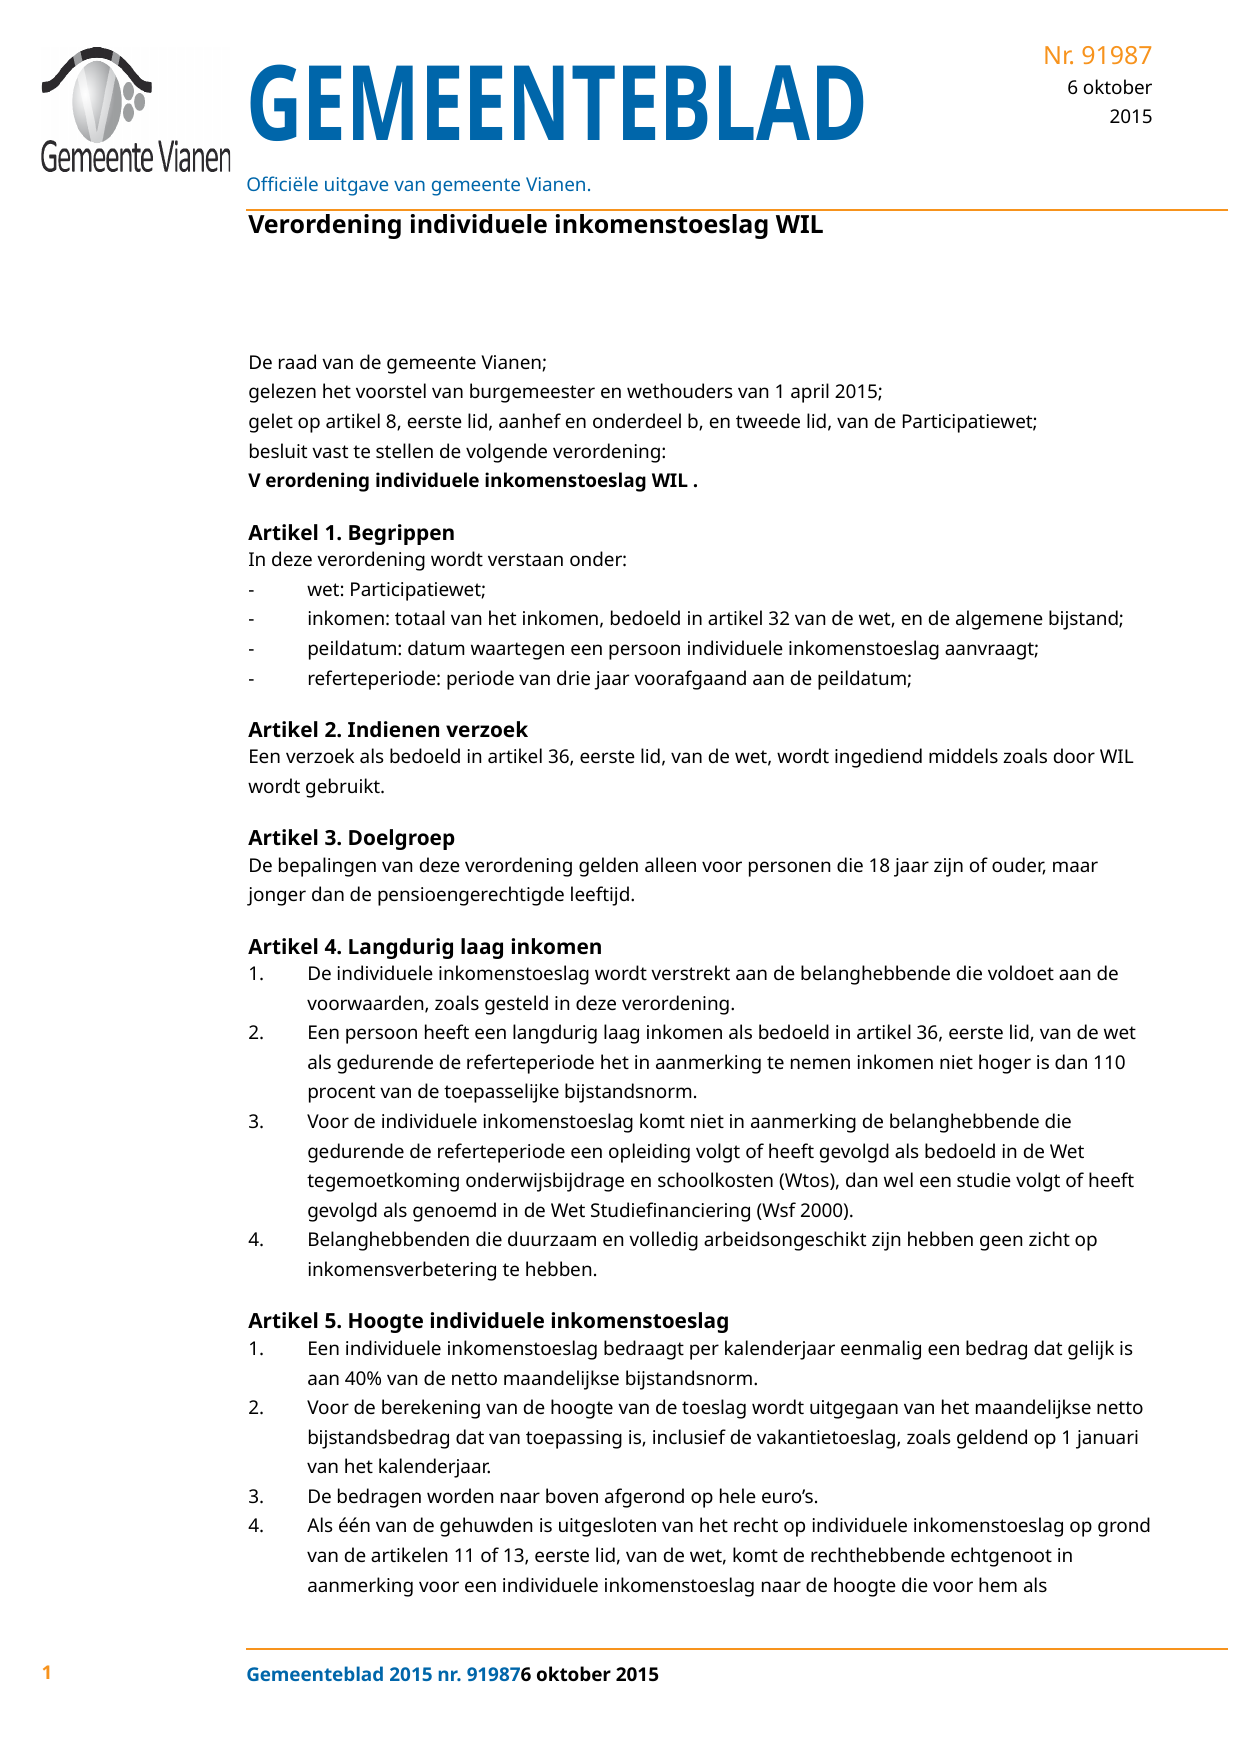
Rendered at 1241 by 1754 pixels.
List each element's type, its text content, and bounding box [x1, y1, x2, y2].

list referteperiode: periode van drie jaar voorafgaand aan de peildatum; [248, 665, 1152, 690]
list Belanghebbenden die duurzaam en volledig arbeidsongeschikt zijn hebben geen zicht op inkomensverbetering te hebben. [248, 1227, 1152, 1282]
text gelet op artikel 8, eerste lid, aanhef en onderdeel b, en tweede lid, van de Participatiewet; [248, 408, 1152, 434]
text De bepalingen van deze verordening gelden alleen voor personen die 18 jaar zijn of ouder, maar jonger dan de pensioengerechtigde leeftijd. [248, 852, 1152, 907]
text Artikel 1. Begrippen [248, 518, 1152, 546]
text Artikel 5. Hoogte individuele inkomenstoeslag [248, 1307, 1152, 1335]
list Voor de individuele inkomenstoeslag komt niet in aanmerking de belanghebbende die gedurende de referteperiode een opleiding volgt of heeft gevolgd als bedoeld in de Wet tegemoetkoming onderwijsbijdrage en schoolkosten (Wtos), dan wel een studie volgt of heeft gevolgd als genoemd in de Wet Studiefinanciering (Wsf 2000). [248, 1108, 1152, 1223]
text besluit vast te stellen de volgende verordening: [248, 438, 1152, 464]
text De raad van de gemeente Vianen; [248, 349, 1152, 375]
list De individuele inkomenstoeslag wordt verstrekt aan de belanghebbende die voldoet aan de voorwaarden, zoals gesteld in deze verordening. [248, 960, 1152, 1016]
text Artikel 3. Doelgroep [248, 823, 1152, 852]
text Artikel 2. Indienen verzoek [248, 715, 1152, 743]
list Een individuele inkomenstoeslag bedraagt per kalenderjaar eenmalig een bedrag dat gelijk is aan 40% van de netto maandelijkse bijstandsnorm. [248, 1335, 1152, 1390]
list Voor de berekening van de hoogte van de toeslag wordt uitgegaan van het maandelijkse netto bijstandsbedrag dat van toepassing is, inclusief de vakantietoeslag, zoals geldend op 1 januari van het kalenderjaar. [248, 1394, 1152, 1479]
list peildatum: datum waartegen een persoon individuele inkomenstoeslag aanvraagt; [248, 635, 1152, 661]
list inkomen: totaal van het inkomen, bedoeld in artikel 32 van de wet, en de algemene bijstand; [248, 606, 1152, 631]
list Als één van de gehuwden is uitgesloten van het recht op individuele inkomenstoeslag op grond van de artikelen 11 of 13, eerste lid, van de wet, komt de rechthebbende echtgenoot in aanmerking voor een individuele inkomenstoeslag naar de hoogte die voor hem als [248, 1513, 1152, 1597]
text gelezen het voorstel van burgemeester en wethouders van 1 april 2015; [248, 379, 1152, 404]
list wet: Participatiewet; [248, 576, 1152, 602]
text Een verzoek als bedoeld in artikel 36, eerste lid, van de wet, wordt ingediend middels zoals door WIL wordt gebruikt. [248, 743, 1152, 799]
text In deze verordening wordt verstaan onder: [248, 546, 1152, 572]
text Artikel 4. Langdurig laag inkomen [248, 932, 1152, 960]
text Verordening individuele inkomenstoeslag WIL [248, 211, 1152, 241]
list De bedragen worden naar boven afgerond op hele euro’s. [248, 1483, 1152, 1509]
list Een persoon heeft een langdurig laag inkomen als bedoeld in artikel 36, eerste lid, van de wet als gedurende de referteperiode het in aanmerking te nemen inkomen niet hoger is dan 110 procent van de toepasselijke bijstandsnorm. [248, 1019, 1152, 1104]
picture [41, 47, 231, 172]
text V erordening individuele inkomenstoeslag WIL . [248, 467, 1152, 493]
